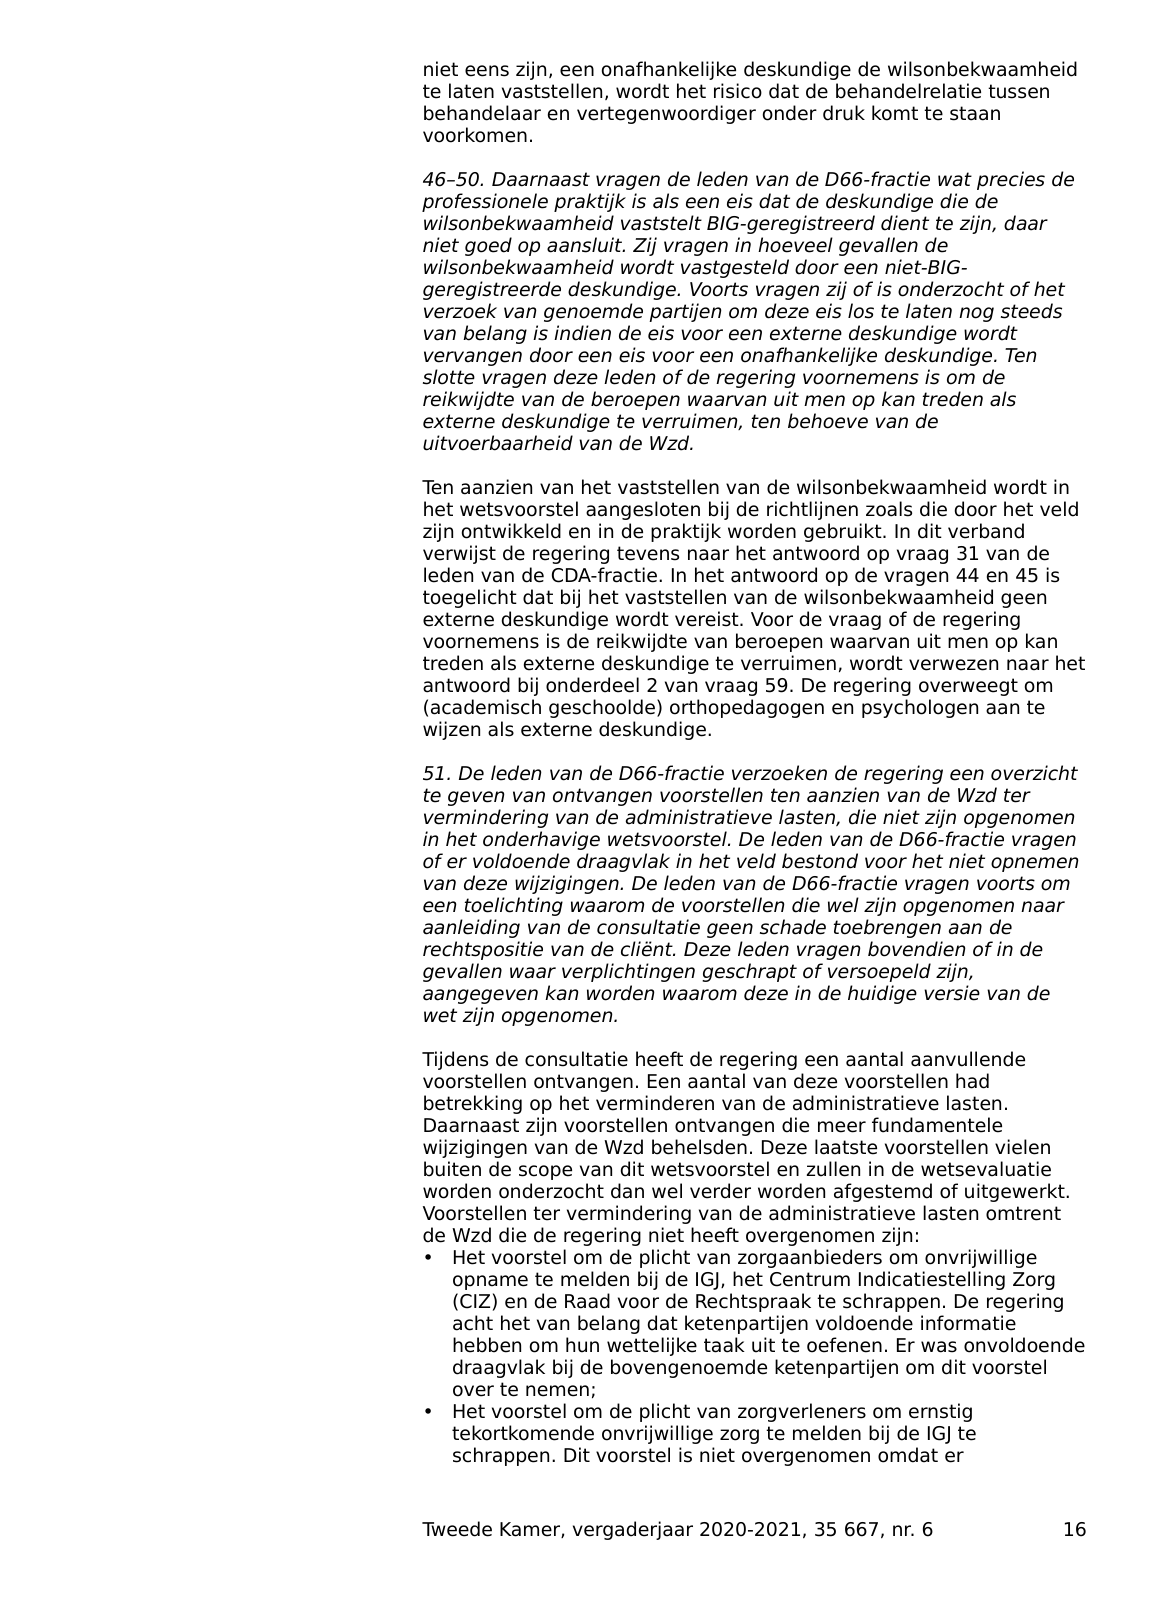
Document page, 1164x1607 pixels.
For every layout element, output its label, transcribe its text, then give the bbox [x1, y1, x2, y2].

text niet eens zijn, een onafhankelijke deskundige de wilsonbekwaamheid te laten vaststellen, wordt het risico dat de behandelrelatie tussen behandelaar en vertegenwoordiger onder druk komt te staan voorkomen. [422, 59, 1087, 147]
text 46–50. Daarnaast vragen de leden van de D66-fractie wat precies de professionele praktijk is als een eis dat de deskundige die de wilsonbekwaamheid vaststelt BIG-geregistreerd dient te zijn, daar niet goed op aansluit. Zij vragen in hoeveel gevallen de wilsonbekwaamheid wordt vastgesteld door een niet-BIG-geregistreerde deskundige. Voorts vragen zij of is onderzocht of het verzoek van genoemde partijen om deze eis los te laten nog steeds van belang is indien de eis voor een externe deskundige wordt vervangen door een eis voor een onafhankelijke deskundige. Ten slotte vragen deze leden of de regering voornemens is om de reikwijdte van de beroepen waarvan uit men op kan treden als externe deskundige te verruimen, ten behoeve van de uitvoerbaarheid van de Wzd. [422, 169, 1087, 455]
text • Het voorstel om de plicht van zorgverleners om ernstig tekortkomende onvrijwillige zorg te melden bij de IGJ te schrappen. Dit voorstel is niet overgenomen omdat er [422, 1401, 1087, 1467]
text 51. De leden van de D66-fractie verzoeken de regering een overzicht te geven van ontvangen voorstellen ten aanzien van de Wzd ter vermindering van de administratieve lasten, die niet zijn opgenomen in het onderhavige wetsvoorstel. De leden van de D66-fractie vragen of er voldoende draagvlak in het veld bestond voor het niet opnemen van deze wijzigingen. De leden van de D66-fractie vragen voorts om een toelichting waarom de voorstellen die wel zijn opgenomen naar aanleiding van de consultatie geen schade toebrengen aan de rechtspositie van de cliënt. Deze leden vragen bovendien of in de gevallen waar verplichtingen geschrapt of versoepeld zijn, aangegeven kan worden waarom deze in de huidige versie van de wet zijn opgenomen. [422, 763, 1087, 1027]
text • Het voorstel om de plicht van zorgaanbieders om onvrijwillige opname te melden bij de IGJ, het Centrum Indicatiestelling Zorg (CIZ) en de Raad voor de Rechtspraak te schrappen. De regering acht het van belang dat ketenpartijen voldoende informatie hebben om hun wettelijke taak uit te oefenen. Er was onvoldoende draagvlak bij de bovengenoemde ketenpartijen om dit voorstel over te nemen; [422, 1247, 1087, 1401]
text Tijdens de consultatie heeft de regering een aantal aanvullende voorstellen ontvangen. Een aantal van deze voorstellen had betrekking op het verminderen van de administratieve lasten. Daarnaast zijn voorstellen ontvangen die meer fundamentele wijzigingen van de Wzd behelsden. Deze laatste voorstellen vielen buiten de scope van dit wetsvoorstel en zullen in de wetsevaluatie worden onderzocht dan wel verder worden afgestemd of uitgewerkt. Voorstellen ter vermindering van de administratieve lasten omtrent de Wzd die de regering niet heeft overgenomen zijn: [422, 1049, 1087, 1247]
text Ten aanzien van het vaststellen van de wilsonbekwaamheid wordt in het wetsvoorstel aangesloten bij de richtlijnen zoals die door het veld zijn ontwikkeld en in de praktijk worden gebruikt. In dit verband verwijst de regering tevens naar het antwoord op vraag 31 van de leden van de CDA-fractie. In het antwoord op de vragen 44 en 45 is toegelicht dat bij het vaststellen van de wilsonbekwaamheid geen externe deskundige wordt vereist. Voor de vraag of de regering voornemens is de reikwijdte van beroepen waarvan uit men op kan treden als externe deskundige te verruimen, wordt verwezen naar het antwoord bij onderdeel 2 van vraag 59. De regering overweegt om (academisch geschoolde) orthopedagogen en psychologen aan te wijzen als externe deskundige. [422, 477, 1087, 741]
